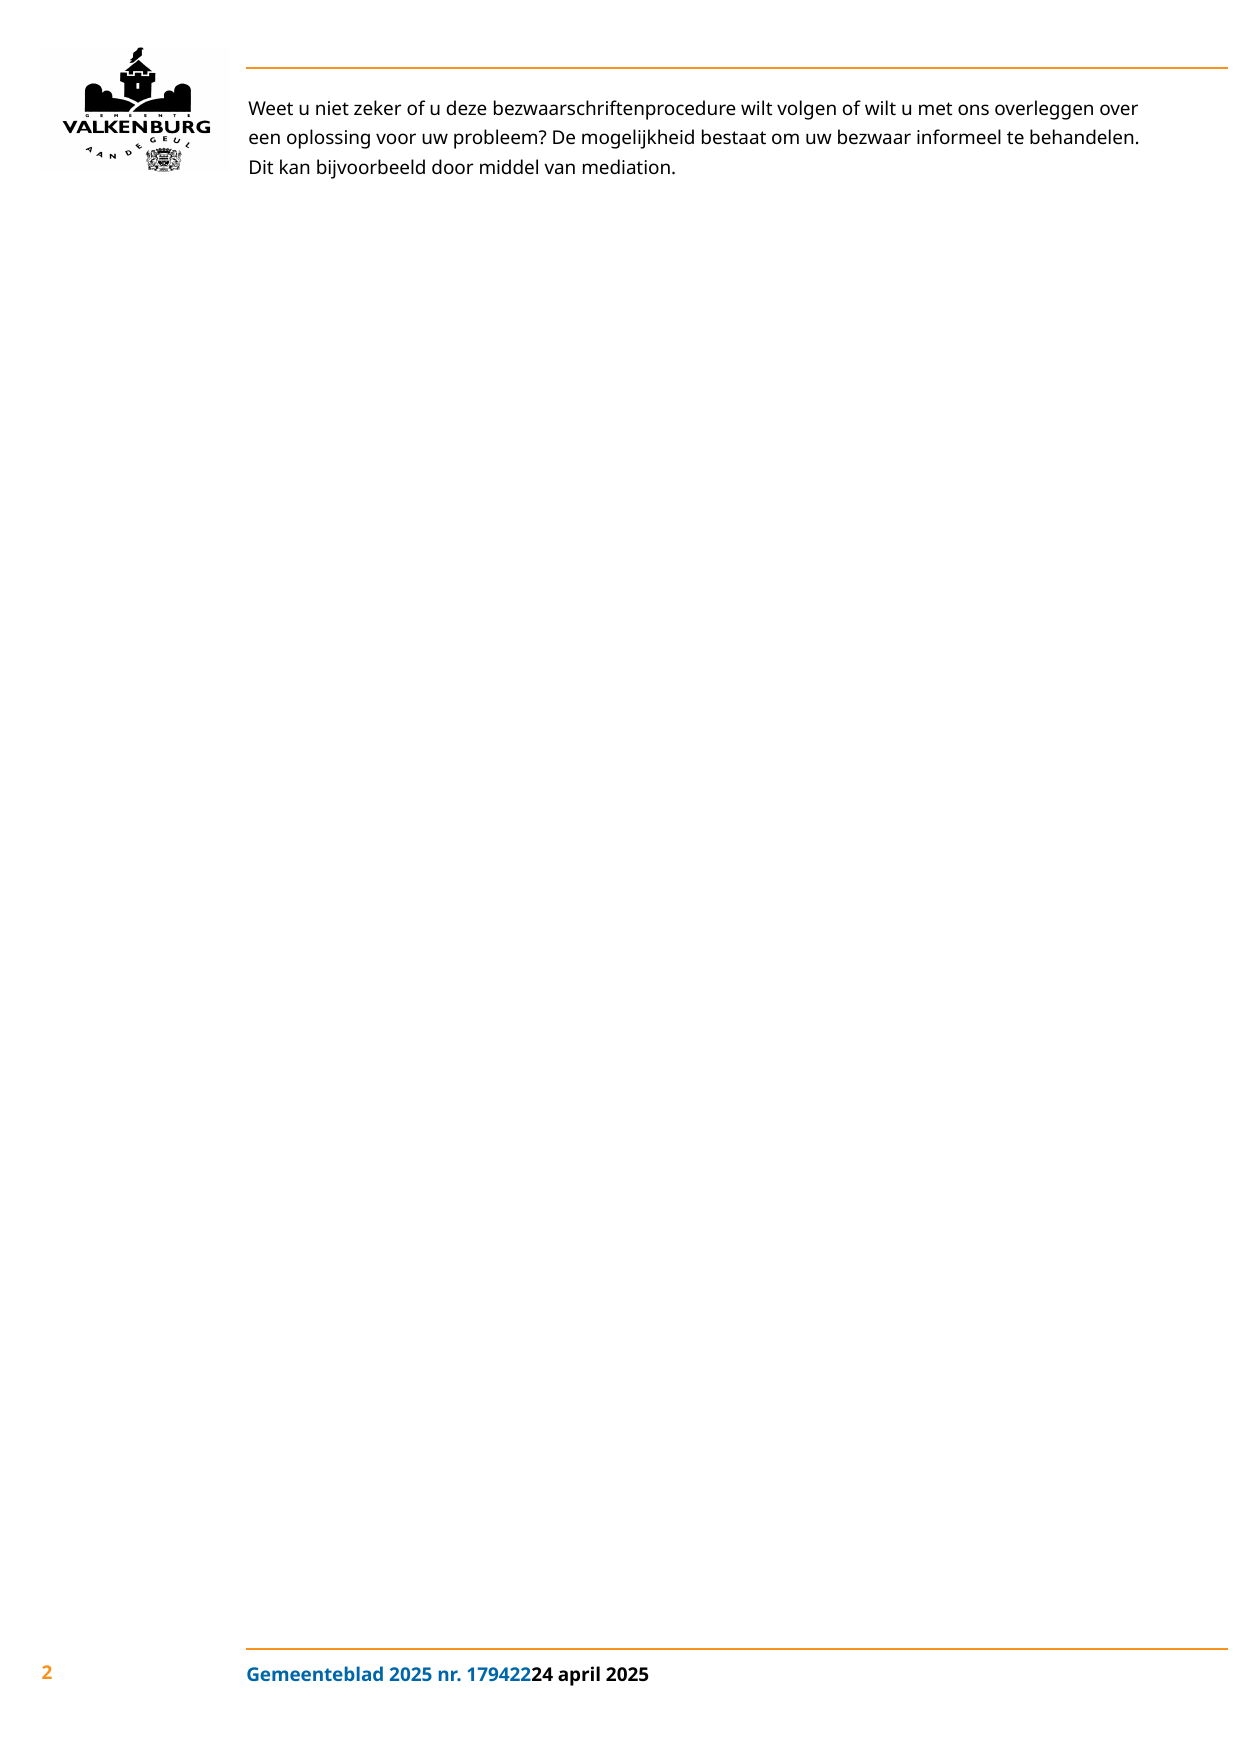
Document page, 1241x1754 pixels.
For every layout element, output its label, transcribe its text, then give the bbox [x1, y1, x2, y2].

picture [41, 47, 231, 172]
text Weet u niet zeker of u deze bezwaarschriftenprocedure wilt volgen of wilt u met ons overleggen over een oplossing voor uw probleem? De mogelijkheid bestaat om uw bezwaar informeel te behandelen. Dit kan bijvoorbeeld door middel van mediation. [248, 95, 1152, 180]
